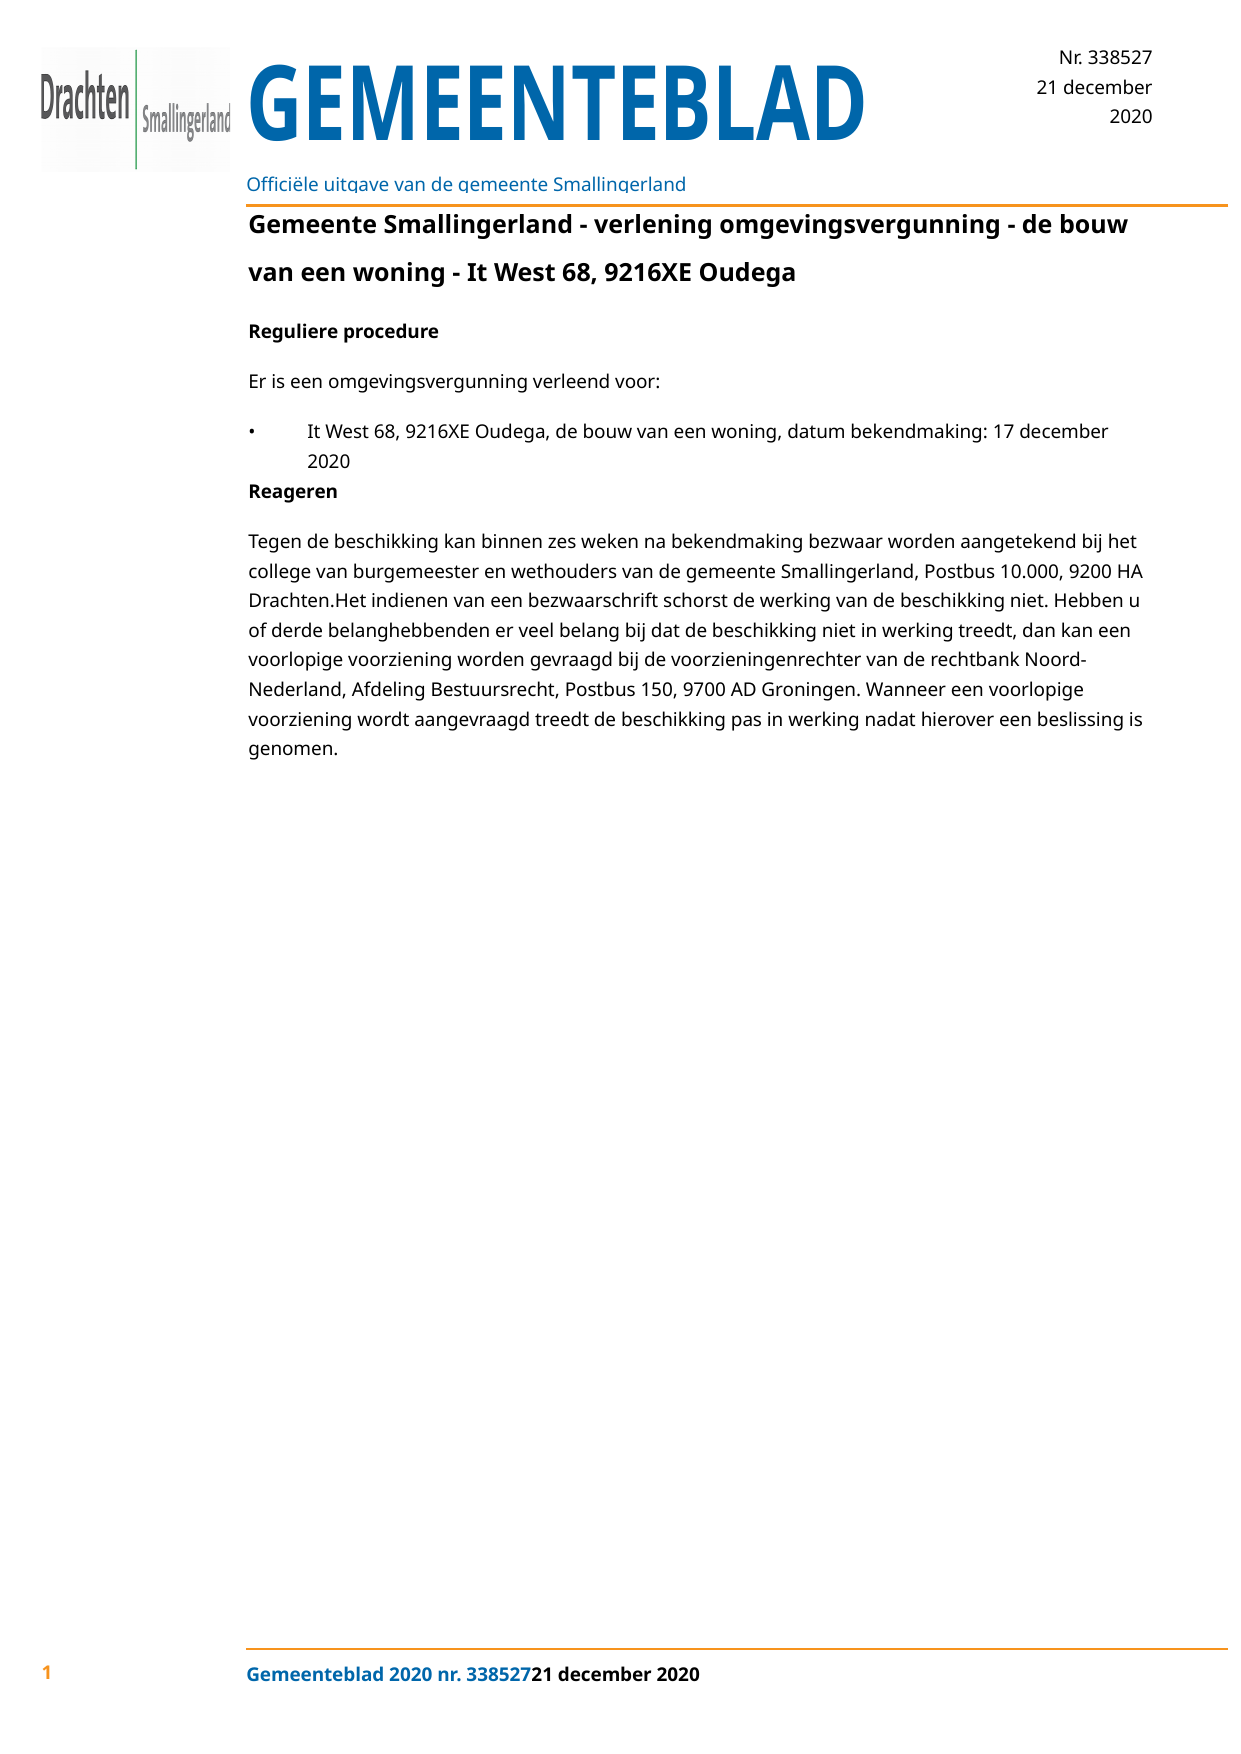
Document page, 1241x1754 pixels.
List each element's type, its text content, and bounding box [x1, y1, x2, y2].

text Tegen de beschikking kan binnen zes weken na bekendmaking bezwaar worden aangetekend bij het college van burgemeester en wethouders van de gemeente Smallingerland, Postbus 10.000, 9200 HA Drachten.Het indienen van een bezwaarschrift schorst de werking van de beschikking niet. Hebben u of derde belanghebbenden er veel belang bij dat de beschikking niet in werking treedt, dan kan een voorlopige voorziening worden gevraagd bij de voorzieningenrechter van de rechtbank Noord-Nederland, Afdeling Bestuursrecht, Postbus 150, 9700 AD Groningen. Wanneer een voorlopige voorziening wordt aangevraagd treedt de beschikking pas in werking nadat hierover een beslissing is genomen. [248, 528, 1152, 761]
text Gemeente Smallingerland - verlening omgevingsvergunning - de bouw van een woning - It West 68, 9216XE Oudega [248, 207, 1152, 288]
text Reguliere procedure [248, 318, 1152, 344]
list It West 68, 9216XE Oudega, de bouw van een woning, datum bekendmaking: 17 december 2020 [248, 419, 1152, 474]
text Er is een omgevingsvergunning verleend voor: [248, 368, 1152, 394]
text Reageren [248, 478, 1152, 504]
picture [41, 47, 231, 172]
